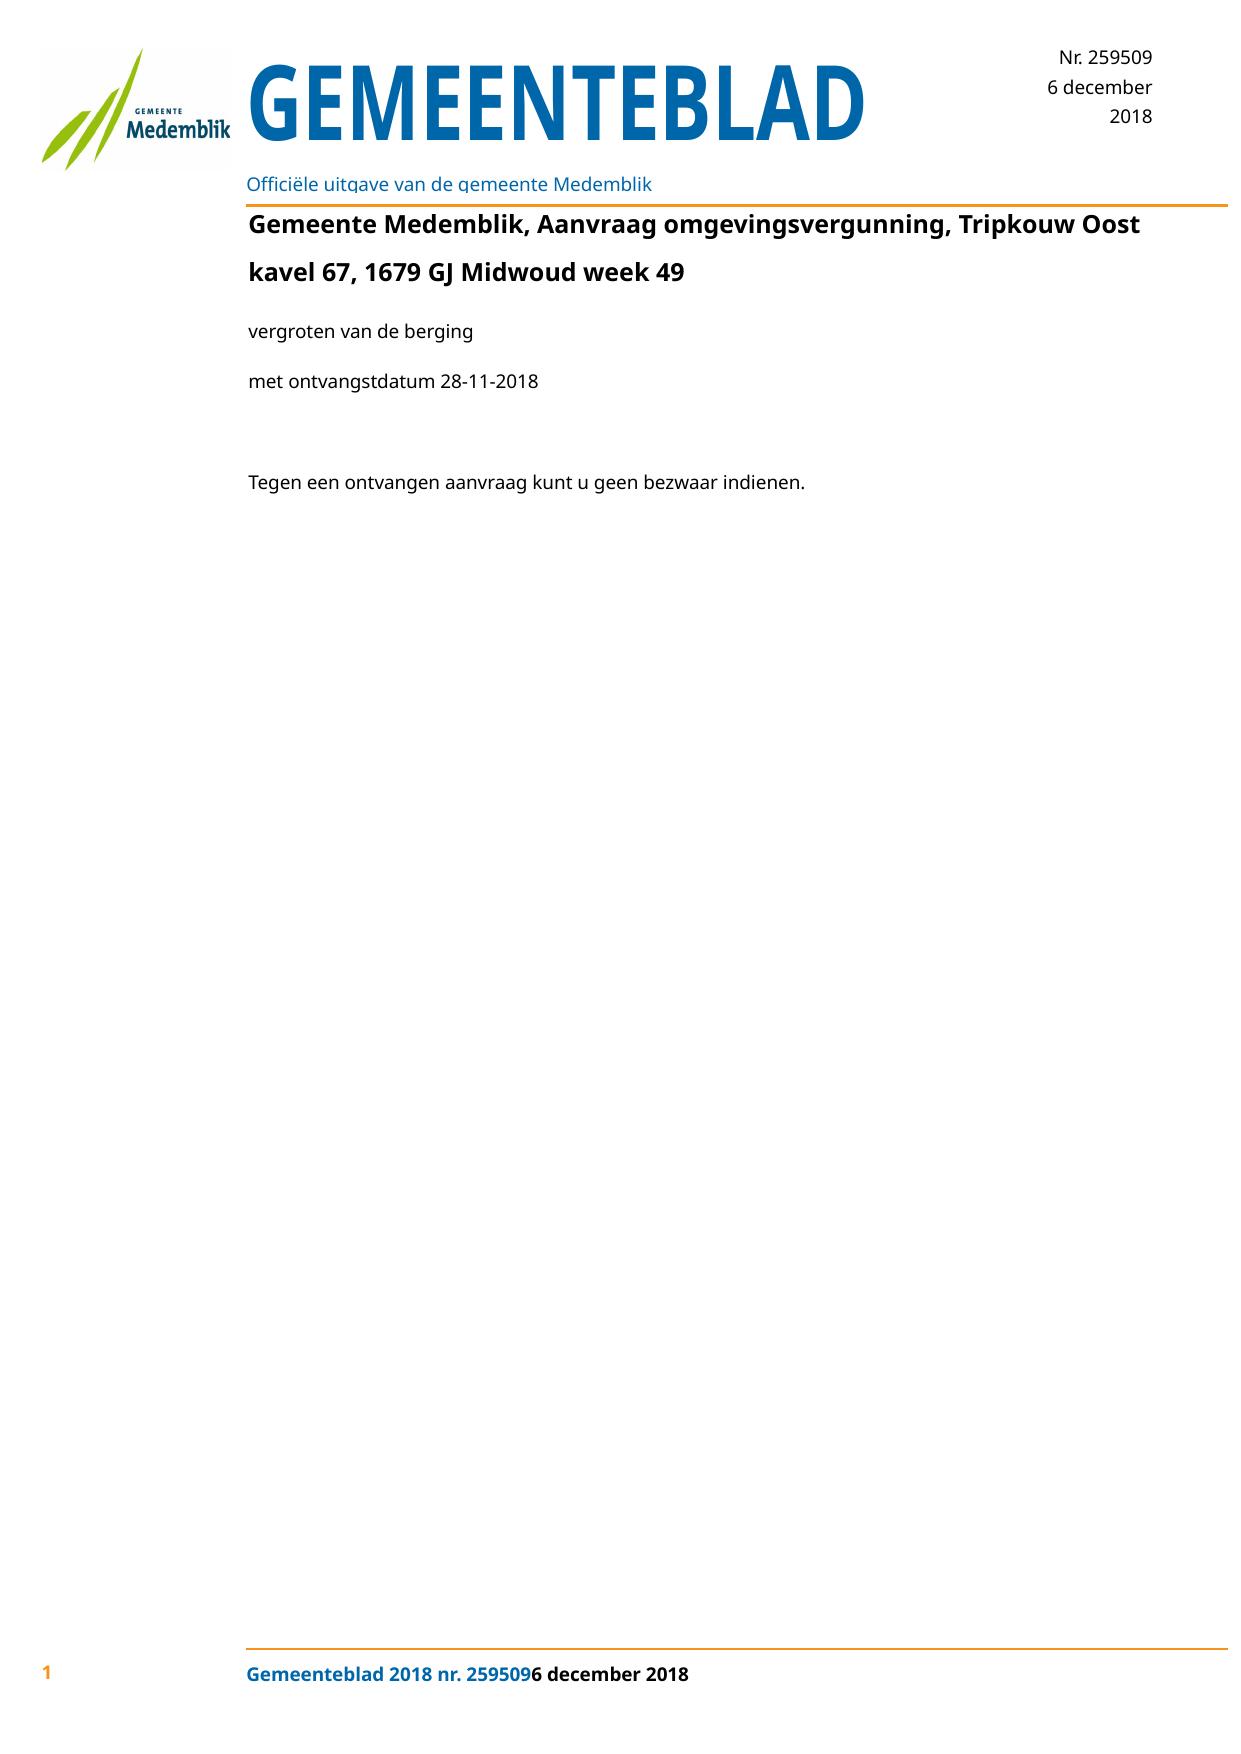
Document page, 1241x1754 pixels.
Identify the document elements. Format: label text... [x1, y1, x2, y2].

text vergroten van de berging [248, 318, 1152, 344]
picture [41, 47, 231, 172]
text Gemeente Medemblik, Aanvraag omgevingsvergunning, Tripkouw Oost kavel 67, 1679 GJ Midwoud week 49 [248, 207, 1152, 288]
text Tegen een ontvangen aanvraag kunt u geen bezwaar indienen. [248, 469, 1152, 495]
text met ontvangstdatum 28-11-2018 [248, 368, 1152, 394]
